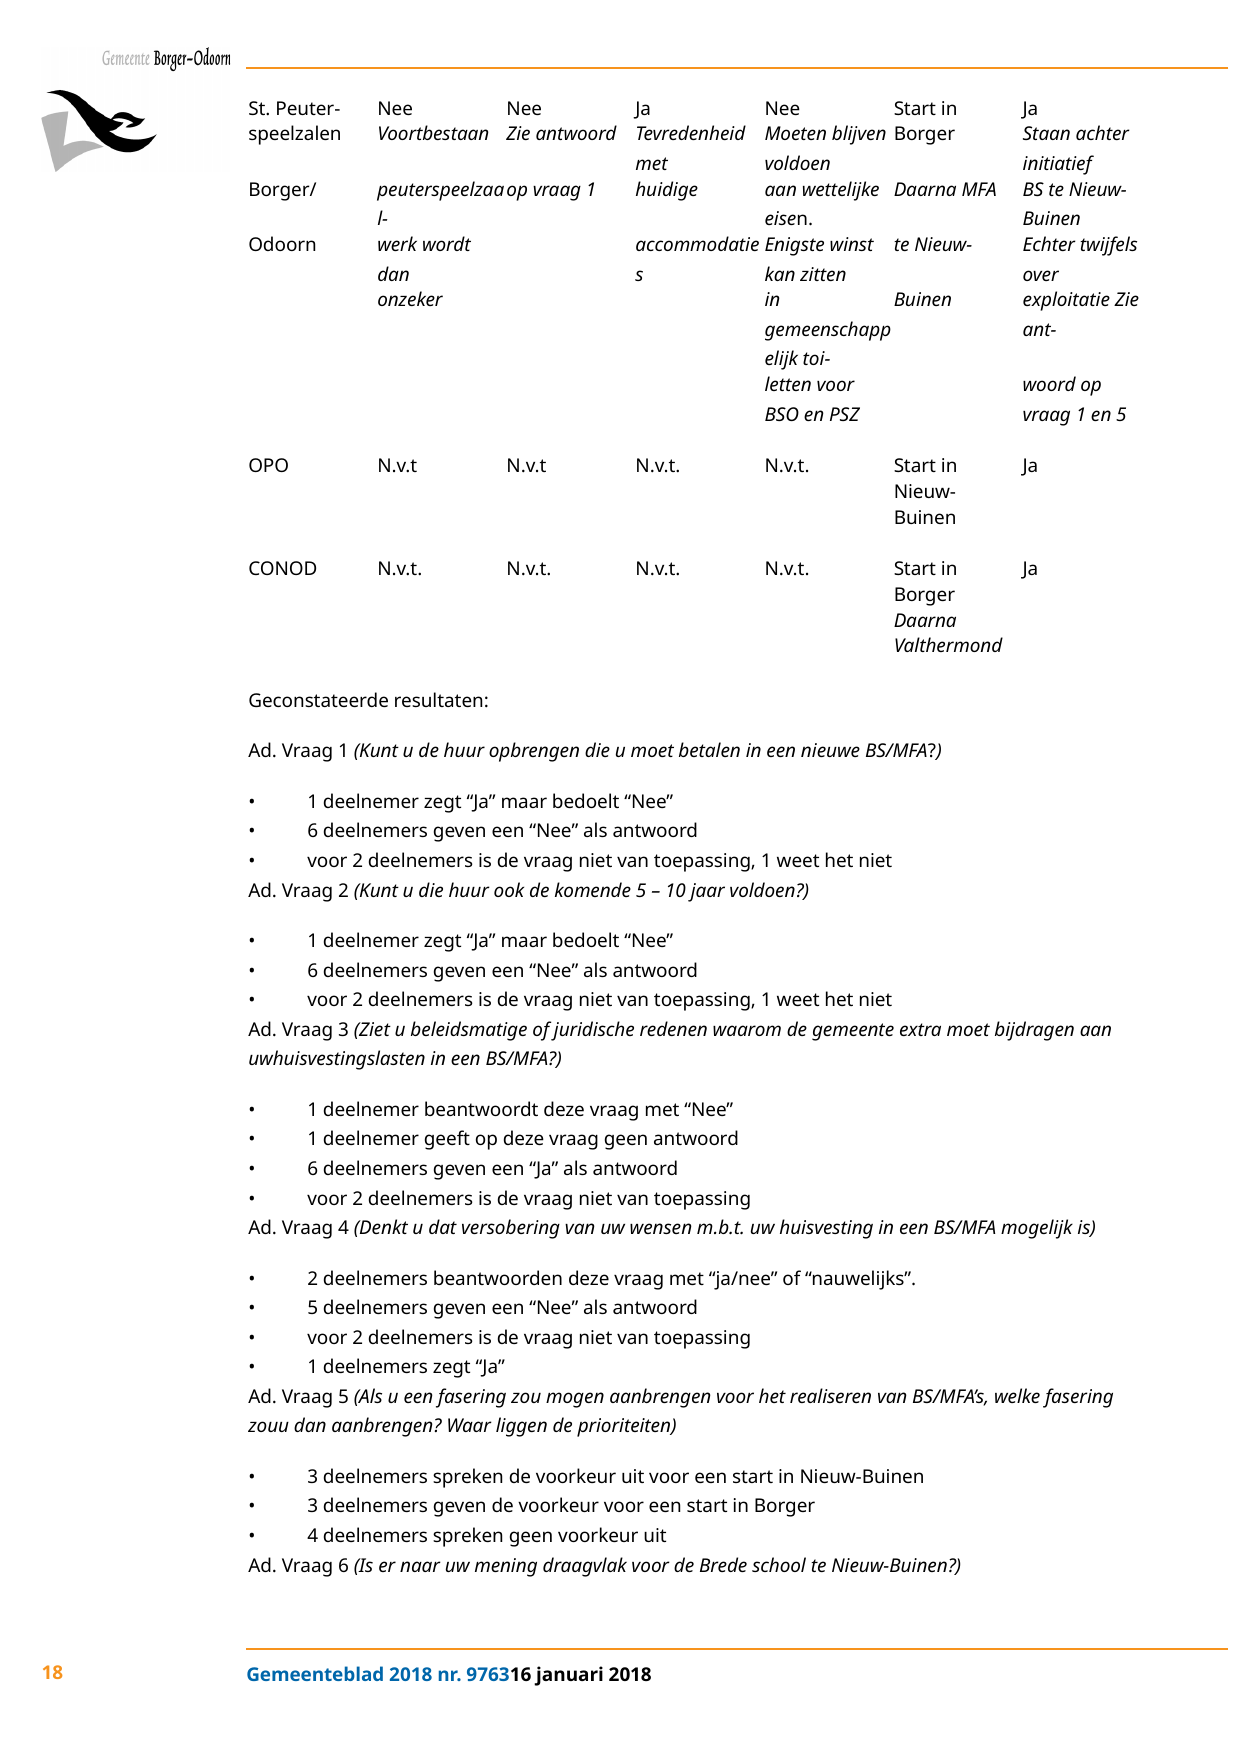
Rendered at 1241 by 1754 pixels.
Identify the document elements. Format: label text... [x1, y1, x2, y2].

table_cell [1023, 633, 1152, 658]
table_cell N.v.t [377, 453, 506, 478]
table_cell [506, 286, 635, 371]
table_cell [1023, 478, 1152, 504]
table_header Ja [1023, 95, 1152, 121]
list 5 deelnemers geven een “Nee” als antwoord [248, 1294, 1152, 1320]
table_cell Borger/ [248, 176, 377, 231]
text Ad. Vraag 4 (Denkt u dat versobering van uw wensen m.b.t. uw huisvesting in een BS/MFA mogelijk is) [248, 1214, 1152, 1240]
text Ad. Vraag 1 (Kunt u de huur opbrengen die u moet betalen in een nieuwe BS/MFA?) [248, 738, 1152, 763]
table_cell [248, 427, 377, 452]
table_cell Odoorn [248, 231, 377, 286]
table_cell speelzalen [248, 121, 377, 176]
text Geconstateerde resultaten: [248, 687, 1152, 713]
table_cell N.v.t. [635, 555, 764, 581]
table_cell [377, 658, 506, 684]
table_cell [377, 607, 506, 632]
table_cell [377, 504, 506, 529]
table_cell [248, 371, 377, 427]
table_cell [506, 633, 635, 658]
table_cell Borger [894, 121, 1022, 176]
table_cell Zie antwoord [506, 121, 635, 176]
table_cell Daarna MFA [894, 176, 1022, 231]
table_cell [1023, 427, 1152, 452]
text Ad. Vraag 6 (Is er naar uw mening draagvlak voor de Brede school te Nieuw-Buinen?) [248, 1552, 1152, 1577]
table_cell Echter twijfels over [1023, 231, 1152, 286]
table_cell [635, 633, 764, 658]
table_cell [1023, 658, 1152, 684]
list voor 2 deelnemers is de vraag niet van toepassing [248, 1324, 1152, 1349]
table_cell [1023, 581, 1152, 607]
list voor 2 deelnemers is de vraag niet van toepassing, 1 weet het niet [248, 986, 1152, 1012]
text Ad. Vraag 3 (Ziet u beleidsmatige of juridische redenen waarom de gemeente extra moet bijdragen aan uwhuisvestingslasten in een BS/MFA?) [248, 1016, 1152, 1071]
list voor 2 deelnemers is de vraag niet van toepassing [248, 1185, 1152, 1210]
table_cell [1023, 607, 1152, 632]
table_cell [248, 286, 377, 371]
table_cell [635, 581, 764, 607]
table_cell [377, 581, 506, 607]
table_cell exploitatie Zie ant- [1023, 286, 1152, 371]
table_cell BS te Nieuw-Buinen [1023, 176, 1152, 231]
table_cell Voortbestaan [377, 121, 506, 176]
table_cell Tevredenheid met [635, 121, 764, 176]
table_cell Enigste winst kan zitten [764, 231, 893, 286]
table_cell [248, 504, 377, 529]
table_cell in gemeenschappelijk toi- [764, 286, 893, 371]
table_cell [506, 371, 635, 427]
table_header Nee [377, 95, 506, 121]
list 1 deelnemer beantwoordt deze vraag met “Nee” [248, 1096, 1152, 1122]
table_cell Nieuw- [894, 478, 1022, 504]
table_cell CONOD [248, 555, 377, 581]
table_cell [248, 633, 377, 658]
table_cell Ja [1023, 555, 1152, 581]
table_cell Buinen [894, 504, 1022, 529]
table_cell N.v.t. [377, 555, 506, 581]
picture [41, 47, 231, 172]
table_cell [635, 427, 764, 452]
table_header Nee [506, 95, 635, 121]
list 3 deelnemers geven de voorkeur voor een start in Borger [248, 1493, 1152, 1518]
table_cell [764, 478, 893, 504]
table_cell te Nieuw- [894, 231, 1022, 286]
table_cell op vraag 1 [506, 176, 635, 231]
table_cell [506, 658, 635, 684]
table_cell [764, 607, 893, 632]
table_cell N.v.t. [764, 555, 893, 581]
table_cell Borger [894, 581, 1022, 607]
table_cell [635, 286, 764, 371]
table_cell [248, 581, 377, 607]
table_cell [764, 581, 893, 607]
table_cell Buinen [894, 286, 1022, 371]
table_cell N.v.t. [635, 453, 764, 478]
table_cell Valthermond [894, 633, 1022, 658]
table_cell [635, 504, 764, 529]
table_cell [377, 478, 506, 504]
table_header Ja [635, 95, 764, 121]
list 6 deelnemers geven een “Nee” als antwoord [248, 957, 1152, 982]
list 1 deelnemers zegt “Ja” [248, 1353, 1152, 1379]
table_cell [764, 427, 893, 452]
table_cell Ja [1023, 453, 1152, 478]
table_cell Daarna [894, 607, 1022, 632]
text Ad. Vraag 2 (Kunt u die huur ook de komende 5 – 10 jaar voldoen?) [248, 877, 1152, 902]
table_cell [894, 658, 1022, 684]
list 6 deelnemers geven een “Ja” als antwoord [248, 1155, 1152, 1181]
table_cell [764, 633, 893, 658]
table_cell huidige [635, 176, 764, 231]
table_cell [377, 530, 506, 555]
list 6 deelnemers geven een “Nee” als antwoord [248, 818, 1152, 843]
table_cell [764, 658, 893, 684]
table_cell [1023, 504, 1152, 529]
table_cell [506, 231, 635, 286]
table_cell letten voor BSO en PSZ [764, 371, 893, 427]
table_cell [248, 607, 377, 632]
table_cell [635, 607, 764, 632]
list voor 2 deelnemers is de vraag niet van toepassing, 1 weet het niet [248, 847, 1152, 873]
table_cell onzeker [377, 286, 506, 371]
table_cell [635, 658, 764, 684]
table_cell [506, 607, 635, 632]
table_cell OPO [248, 453, 377, 478]
list 1 deelnemer zegt “Ja” maar bedoelt “Nee” [248, 927, 1152, 953]
table_cell [377, 371, 506, 427]
table_cell Moeten blijven voldoen [764, 121, 893, 176]
table_cell [635, 371, 764, 427]
table_cell Start in [894, 555, 1022, 581]
table_cell [506, 581, 635, 607]
table_cell N.v.t. [506, 555, 635, 581]
table_cell [894, 427, 1022, 452]
table_cell [506, 478, 635, 504]
table_header Start in [894, 95, 1022, 121]
table_cell [377, 633, 506, 658]
table_cell [635, 478, 764, 504]
list 4 deelnemers spreken geen voorkeur uit [248, 1522, 1152, 1548]
table_cell [248, 478, 377, 504]
list 2 deelnemers beantwoorden deze vraag met “ja/nee” of “nauwelijks”. [248, 1265, 1152, 1290]
table_cell [506, 427, 635, 452]
text Ad. Vraag 5 (Als u een fasering zou mogen aanbrengen voor het realiseren van BS/MFA’s, welke fasering zouu dan aanbrengen? Waar liggen de prioriteiten) [248, 1383, 1152, 1438]
table_cell werk wordt dan [377, 231, 506, 286]
table_cell [894, 371, 1022, 427]
table_cell [248, 530, 377, 555]
table_cell Start in [894, 453, 1022, 478]
table_cell [1023, 530, 1152, 555]
table_cell [248, 658, 377, 684]
list 1 deelnemer zegt “Ja” maar bedoelt “Nee” [248, 788, 1152, 814]
table_cell [506, 504, 635, 529]
table_cell N.v.t. [764, 453, 893, 478]
table_cell peuterspeelzaal- [377, 176, 506, 231]
list 3 deelnemers spreken de voorkeur uit voor een start in Nieuw-Buinen [248, 1463, 1152, 1489]
table_cell [894, 530, 1022, 555]
table_cell woord op vraag 1 en 5 [1023, 371, 1152, 427]
table_cell [506, 530, 635, 555]
table_header Nee [764, 95, 893, 121]
table_header St. Peuter- [248, 95, 377, 121]
table_cell N.v.t [506, 453, 635, 478]
table_cell Staan achter initiatief [1023, 121, 1152, 176]
table_cell [635, 530, 764, 555]
table_cell [764, 504, 893, 529]
table_cell aan wettelijke eisen. [764, 176, 893, 231]
list 1 deelnemer geeft op deze vraag geen antwoord [248, 1126, 1152, 1151]
table_cell accommodaties [635, 231, 764, 286]
table_cell [764, 530, 893, 555]
table_cell [377, 427, 506, 452]
